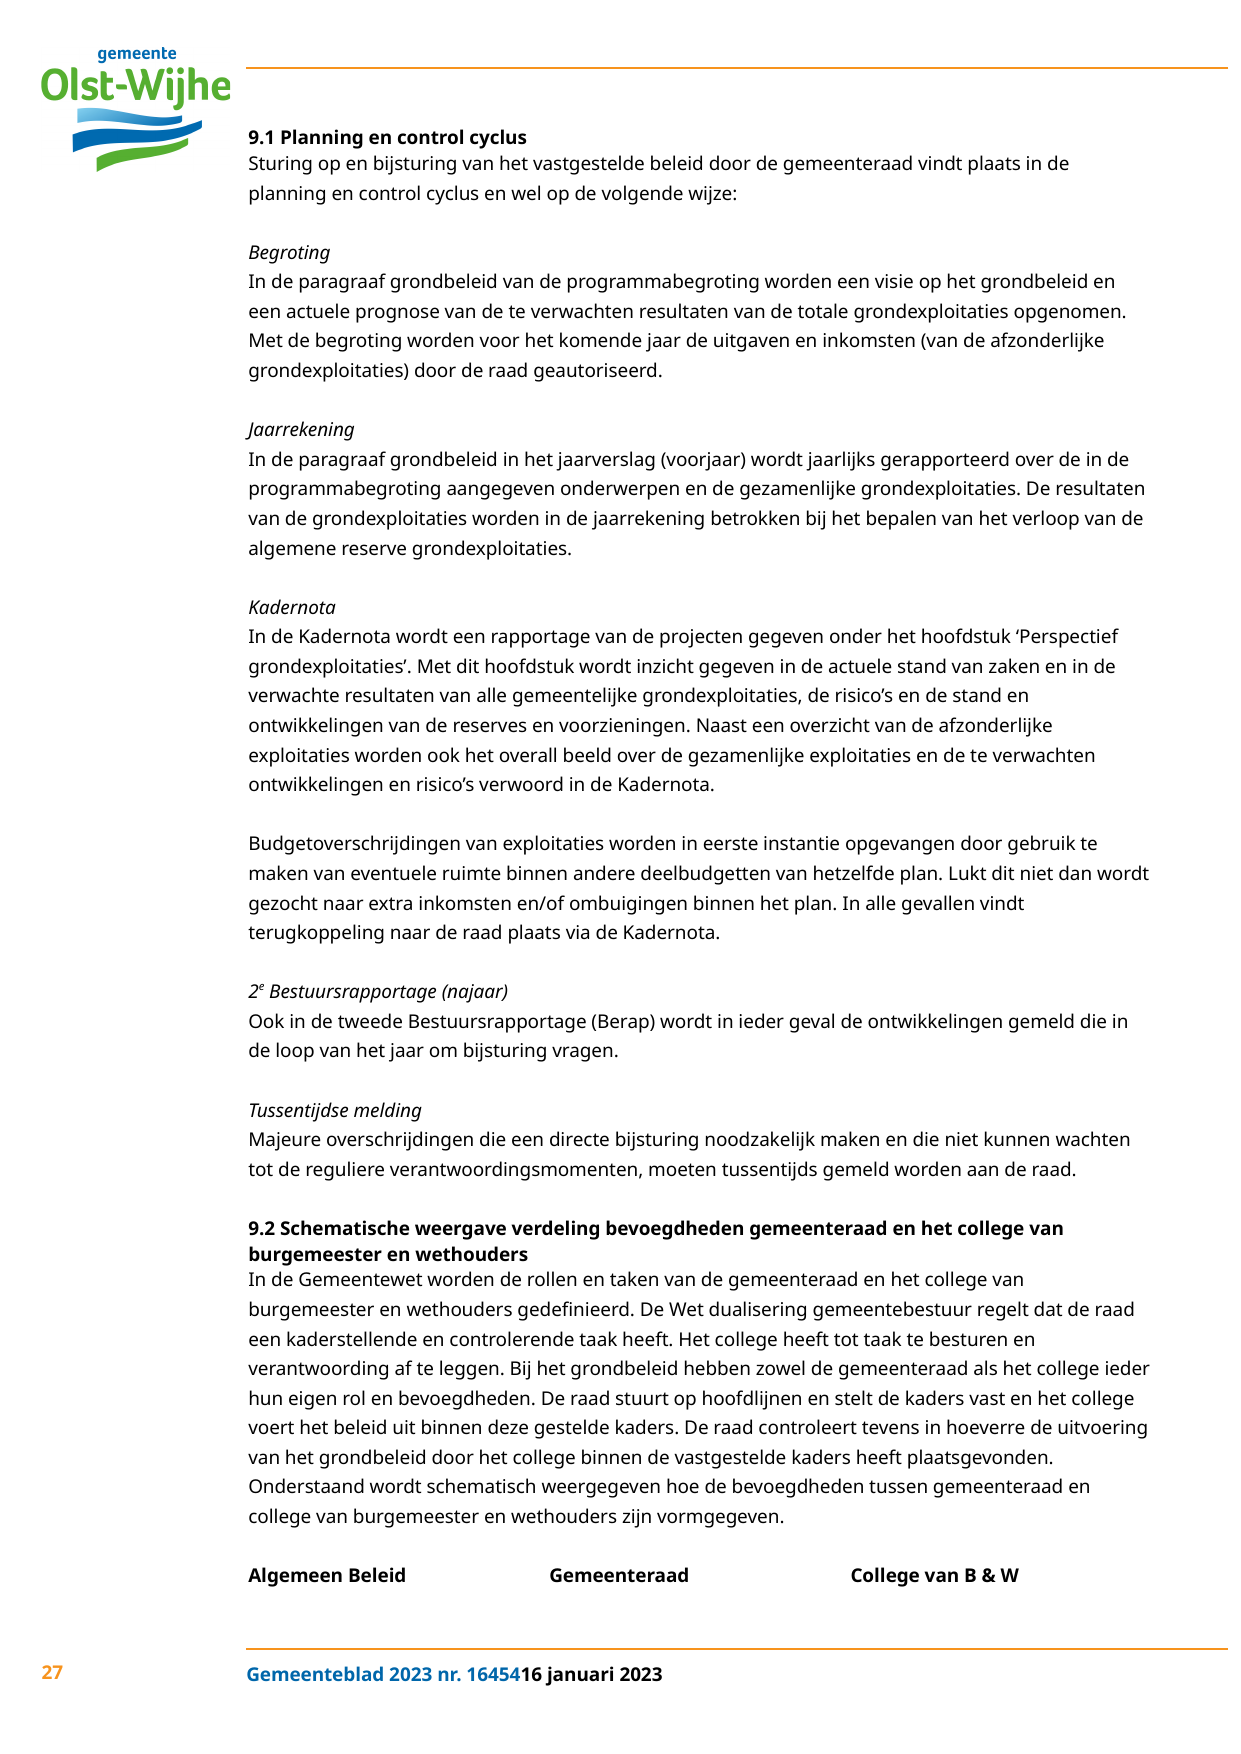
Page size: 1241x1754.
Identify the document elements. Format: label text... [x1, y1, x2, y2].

text Jaarrekening [248, 416, 1152, 442]
text Sturing op en bijsturing van het vastgestelde beleid door de gemeenteraad vindt plaats in de planning en control cyclus en wel op de volgende wijze: [248, 150, 1152, 205]
text 2e Bestuursrapportage (najaar) [248, 978, 1152, 1004]
picture [41, 47, 231, 172]
text Majeure overschrijdingen die een directe bijsturing noodzakelijk maken en die niet kunnen wachten tot de reguliere verantwoordingsmomenten, moeten tussentijds gemeld worden aan de raad. [248, 1126, 1152, 1182]
table_header Algemeen Beleid [248, 1563, 549, 1588]
text In de paragraaf grondbeleid in het jaarverslag (voorjaar) wordt jaarlijks gerapporteerd over de in de programmabegroting aangegeven onderwerpen en de gezamenlijke grondexploitaties. De resultaten van de grondexploitaties worden in de jaarrekening betrokken bij het bepalen van het verloop van de algemene reserve grondexploitaties. [248, 446, 1152, 560]
text Ook in de tweede Bestuursrapportage (Berap) wordt in ieder geval de ontwikkelingen gemeld die in de loop van het jaar om bijsturing vragen. [248, 1008, 1152, 1063]
text In de Kadernota wordt een rapportage van de projecten gegeven onder het hoofdstuk ‘Perspectief grondexploitaties’. Met dit hoofdstuk wordt inzicht gegeven in de actuele stand van zaken en in de verwachte resultaten van alle gemeentelijke grondexploitaties, de risico’s en de stand en ontwikkelingen van de reserves en voorzieningen. Naast een overzicht van de afzonderlijke exploitaties worden ook het overall beeld over de gezamenlijke exploitaties en de te verwachten ontwikkelingen en risico’s verwoord in de Kadernota. [248, 623, 1152, 797]
text Budgetoverschrijdingen van exploitaties worden in eerste instantie opgevangen door gebruik te maken van eventuele ruimte binnen andere deelbudgetten van hetzelfde plan. Lukt dit niet dan wordt gezocht naar extra inkomsten en/of ombuigingen binnen het plan. In alle gevallen vindt terugkoppeling naar de raad plaats via de Kadernota. [248, 831, 1152, 945]
text Begroting [248, 239, 1152, 264]
text Kadernota [248, 594, 1152, 619]
text 9.1 Planning en control cyclus [248, 124, 1152, 150]
text In de paragraaf grondbeleid van de programmabegroting worden een visie op het grondbeleid en een actuele prognose van de te verwachten resultaten van de totale grondexploitaties opgenomen. Met de begroting worden voor het komende jaar de uitgaven en inkomsten (van de afzonderlijke grondexploitaties) door de raad geautoriseerd. [248, 268, 1152, 383]
text In de Gemeentewet worden de rollen en taken van de gemeenteraad en het college van burgemeester en wethouders gedefinieerd. De Wet dualisering gemeentebestuur regelt dat de raad een kaderstellende en controlerende taak heeft. Het college heeft tot taak te besturen en verantwoording af te leggen. Bij het grondbeleid hebben zowel de gemeenteraad als het college ieder hun eigen rol en bevoegdheden. De raad stuurt op hoofdlijnen en stelt de kaders vast en het college voert het beleid uit binnen deze gestelde kaders. De raad controleert tevens in hoeverre de uitvoering van het grondbeleid door het college binnen de vastgestelde kaders heeft plaatsgevonden. Onderstaand wordt schematisch weergegeven hoe de bevoegdheden tussen gemeenteraad en college van burgemeester en wethouders zijn vormgegeven. [248, 1267, 1152, 1529]
text 9.2 Schematische weergave verdeling bevoegdheden gemeenteraad en het college van burgemeester en wethouders [248, 1215, 1152, 1267]
table_header College van B & W [850, 1563, 1152, 1588]
text Tussentijdse melding [248, 1097, 1152, 1122]
table_header Gemeenteraad [549, 1563, 850, 1588]
